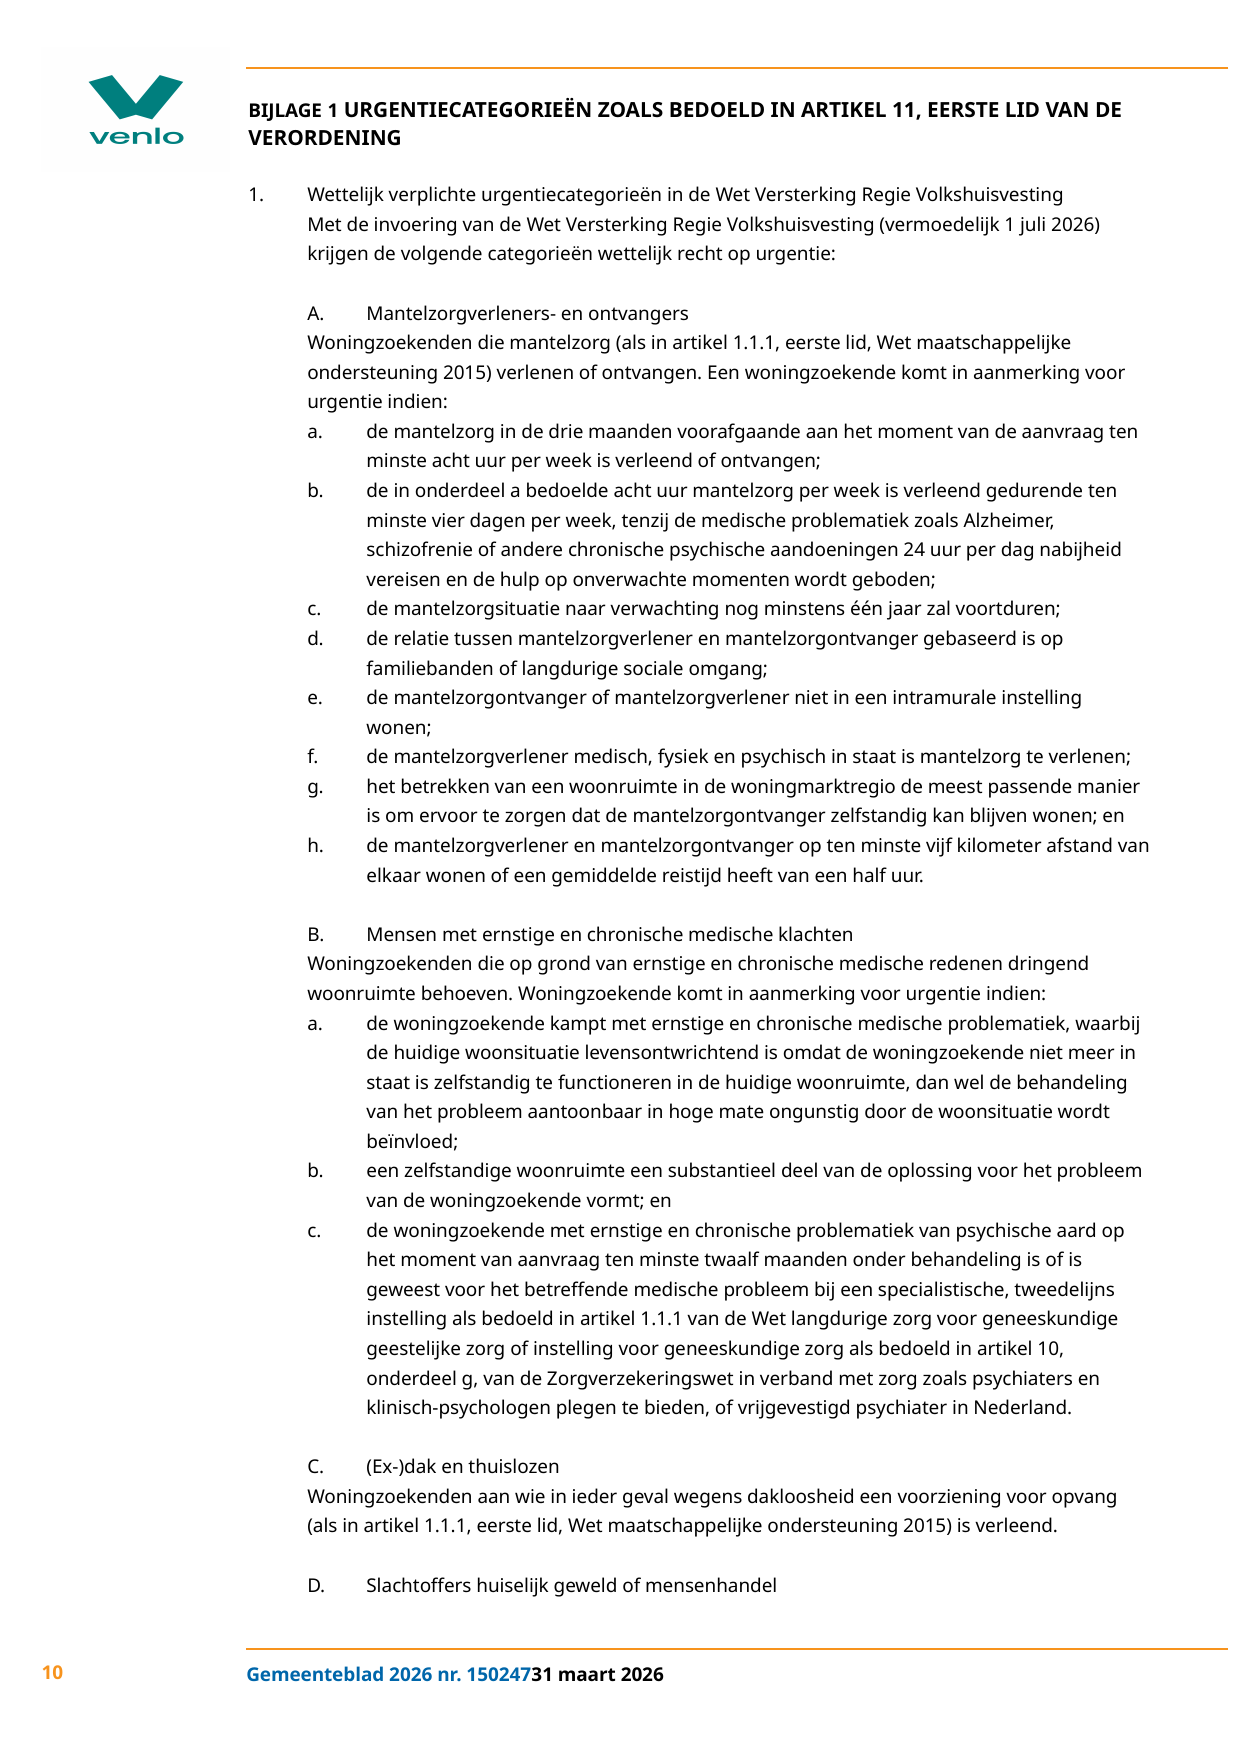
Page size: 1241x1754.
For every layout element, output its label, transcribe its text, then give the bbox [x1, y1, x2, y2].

picture [41, 47, 231, 172]
list Mantelzorgverleners- en ontvangers [307, 300, 1152, 325]
list Woningzoekenden die op grond van ernstige en chronische medische redenen dringend woonruimte behoeven. Woningzoekende komt in aanmerking voor urgentie indien: [248, 951, 1152, 1006]
list de mantelzorgsituatie naar verwachting nog minstens één jaar zal voortduren; [307, 596, 1152, 621]
list de relatie tussen mantelzorgverlener en mantelzorgontvanger gebaseerd is op familiebanden of langdurige sociale omgang; [307, 625, 1152, 680]
text BIJLAGE 1 URGENTIECATEGORIEËN ZOALS BEDOELD IN ARTIKEL 11, EERSTE LID VAN DE VERORDENING [248, 95, 1152, 152]
list de mantelzorgverlener medisch, fysiek en psychisch in staat is mantelzorg te verlenen; [307, 743, 1152, 769]
list de woningzoekende met ernstige en chronische problematiek van psychische aard op het moment van aanvraag ten minste twaalf maanden onder behandeling is of is geweest voor het betreffende medische probleem bij een specialistische, tweedelijns instelling als bedoeld in artikel 1.1.1 van de Wet langdurige zorg voor geneeskundige geestelijke zorg of instelling voor geneeskundige zorg als bedoeld in artikel 10, onderdeel g, van de Zorgverzekeringswet in verband met zorg zoals psychiaters en klinisch-psychologen plegen te bieden, of vrijgevestigd psychiater in Nederland. [307, 1217, 1152, 1420]
list de mantelzorg in de drie maanden voorafgaande aan het moment van de aanvraag ten minste acht uur per week is verleend of ontvangen; [307, 418, 1152, 473]
list een zelfstandige woonruimte een substantieel deel van de oplossing voor het probleem van de woningzoekende vormt; en [307, 1158, 1152, 1213]
list Met de invoering van de Wet Versterking Regie Volkshuisvesting (vermoedelijk 1 juli 2026) krijgen de volgende categorieën wettelijk recht op urgentie: [248, 211, 1152, 266]
list Woningzoekenden die mantelzorg (als in artikel 1.1.1, eerste lid, Wet maatschappelijke ondersteuning 2015) verlenen of ontvangen. Een woningzoekende komt in aanmerking voor urgentie indien: [248, 329, 1152, 414]
list de mantelzorgverlener en mantelzorgontvanger op ten minste vijf kilometer afstand van elkaar wonen of een gemiddelde reistijd heeft van een half uur. [307, 832, 1152, 887]
list het betrekken van een woonruimte in de woningmarktregio de meest passende manier is om ervoor te zorgen dat de mantelzorgontvanger zelfstandig kan blijven wonen; en [307, 773, 1152, 828]
list Mensen met ernstige en chronische medische klachten [307, 921, 1152, 947]
list de mantelzorgontvanger of mantelzorgverlener niet in een intramurale instelling wonen; [307, 684, 1152, 739]
list de in onderdeel a bedoelde acht uur mantelzorg per week is verleend gedurende ten minste vier dagen per week, tenzij de medische problematiek zoals Alzheimer, schizofrenie of andere chronische psychische aandoeningen 24 uur per dag nabijheid vereisen en de hulp op onverwachte momenten wordt geboden; [307, 477, 1152, 592]
list Wettelijk verplichte urgentiecategorieën in de Wet Versterking Regie Volkshuisvesting [248, 181, 1152, 207]
list (Ex-)dak en thuislozen [307, 1453, 1152, 1479]
list de woningzoekende kampt met ernstige en chronische medische problematiek, waarbij de huidige woonsituatie levensontwrichtend is omdat de woningzoekende niet meer in staat is zelfstandig te functioneren in de huidige woonruimte, dan wel de behandeling van het probleem aantoonbaar in hoge mate ongunstig door de woonsituatie wordt beïnvloed; [307, 1010, 1152, 1154]
list Slachtoffers huiselijk geweld of mensenhandel [307, 1572, 1152, 1597]
list Woningzoekenden aan wie in ieder geval wegens dakloosheid een voorziening voor opvang (als in artikel 1.1.1, eerste lid, Wet maatschappelijke ondersteuning 2015) is verleend. [248, 1483, 1152, 1538]
